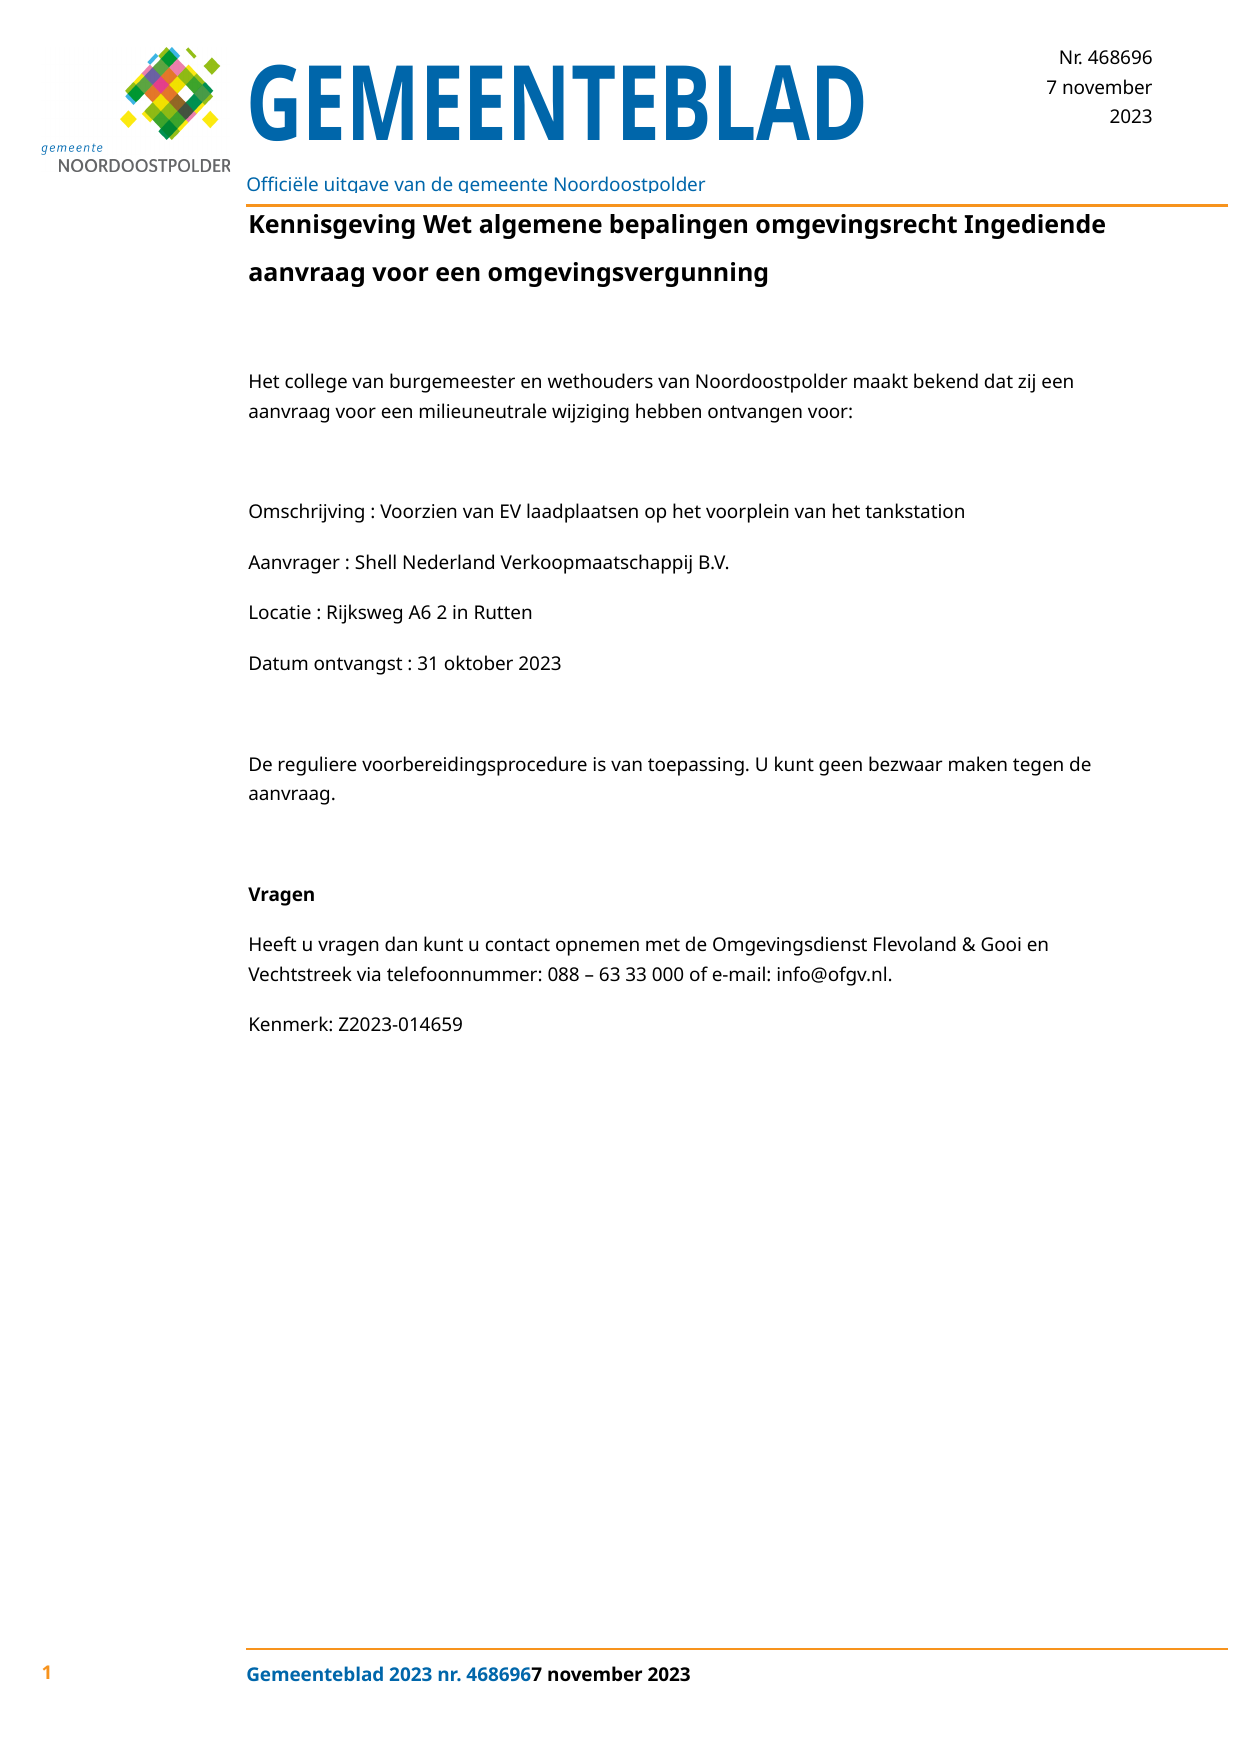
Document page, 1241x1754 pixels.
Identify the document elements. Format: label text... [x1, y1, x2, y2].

picture [41, 47, 231, 172]
text Omschrijving : Voorzien van EV laadplaatsen op het voorplein van het tankstation [248, 499, 1152, 524]
text Kenmerk: Z2023-014659 [248, 1012, 1152, 1037]
text Kennisgeving Wet algemene bepalingen omgevingsrecht Ingediende aanvraag voor een omgevingsvergunning [248, 207, 1152, 288]
text Aanvrager : Shell Nederland Verkoopmaatschappij B.V. [248, 549, 1152, 575]
text Het college van burgemeester en wethouders van Noordoostpolder maakt bekend dat zij een aanvraag voor een milieuneutrale wijziging hebben ontvangen voor: [248, 368, 1152, 424]
text Vragen [248, 881, 1152, 907]
text Datum ontvangst : 31 oktober 2023 [248, 650, 1152, 676]
text Locatie : Rijksweg A6 2 in Rutten [248, 599, 1152, 625]
text Heeft u vragen dan kunt u contact opnemen met de Omgevingsdienst Flevoland & Gooi en Vechtstreek via telefoonnummer: 088 – 63 33 000 of e-mail: info@ofgv.nl. [248, 932, 1152, 987]
text De reguliere voorbereidingsprocedure is van toepassing. U kunt geen bezwaar maken tegen de aanvraag. [248, 751, 1152, 806]
